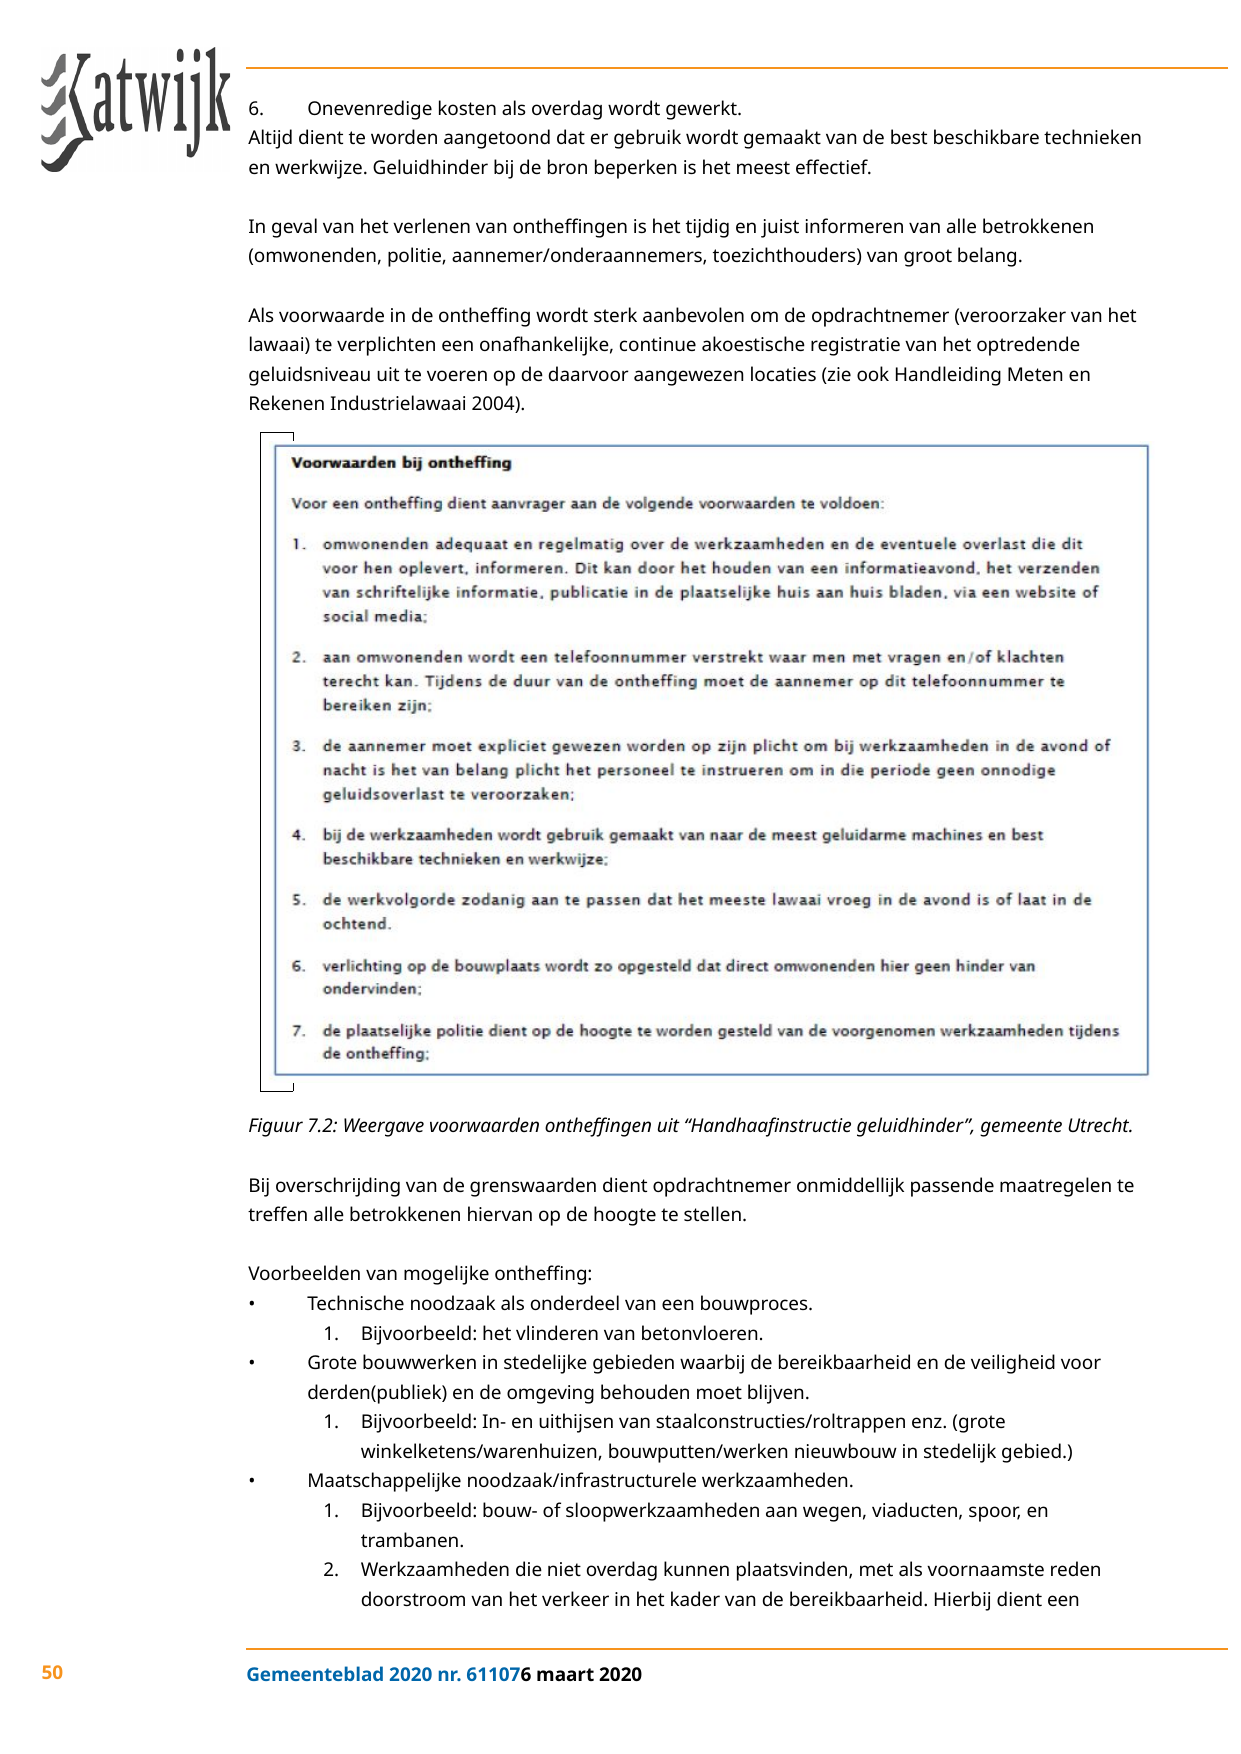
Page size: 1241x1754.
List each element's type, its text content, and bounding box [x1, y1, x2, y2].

list Grote bouwwerken in stedelijke gebieden waarbij de bereikbaarheid en de veiligheid voor derden(publiek) en de omgeving behouden moet blijven. [248, 1349, 1152, 1405]
text Figuur 7.2: Weergave voorwaarden ontheffingen uit “Handhaafinstructie geluidhinder”, gemeente Utrecht. [248, 1113, 1152, 1138]
list Onevenredige kosten als overdag wordt gewerkt. [248, 95, 1152, 121]
text Bij overschrijding van de grenswaarden dient opdrachtnemer onmiddellijk passende maatregelen te treffen alle betrokkenen hiervan op de hoogte te stellen. [248, 1172, 1152, 1227]
picture [41, 47, 231, 172]
list Technische noodzaak als onderdeel van een bouwproces. [248, 1290, 1152, 1316]
picture [268, 441, 1155, 1083]
list Werkzaamheden die niet overdag kunnen plaatsvinden, met als voornaamste reden doorstroom van het verkeer in het kader van de bereikbaarheid. Hierbij dient een [323, 1556, 1152, 1612]
list Bijvoorbeeld: bouw- of sloopwerkzaamheden aan wegen, viaducten, spoor, en trambanen. [323, 1497, 1152, 1553]
text Altijd dient te worden aangetoond dat er gebruik wordt gemaakt van de best beschikbare technieken en werkwijze. Geluidhinder bij de bron beperken is het meest effectief. [248, 124, 1152, 180]
list Bijvoorbeeld: het vlinderen van betonvloeren. [323, 1320, 1152, 1346]
text Als voorwaarde in de ontheffing wordt sterk aanbevolen om de opdrachtnemer (veroorzaker van het lawaai) te verplichten een onafhankelijke, continue akoestische registratie van het optredende geluidsniveau uit te voeren op de daarvoor aangewezen locaties (zie ook Handleiding Meten en Rekenen Industrielawaai 2004). [248, 302, 1152, 416]
text In geval van het verlenen van ontheffingen is het tijdig en juist informeren van alle betrokkenen (omwonenden, politie, aannemer/onderaannemers, toezichthouders) van groot belang. [248, 213, 1152, 268]
list Bijvoorbeeld: In- en uithijsen van staalconstructies/roltrappen enz. (grote winkelketens/warenhuizen, bouwputten/werken nieuwbouw in stedelijk gebied.) [323, 1408, 1152, 1464]
list Maatschappelijke noodzaak/infrastructurele werkzaamheden. [248, 1468, 1152, 1493]
text Voorbeelden van mogelijke ontheffing: [248, 1261, 1152, 1286]
